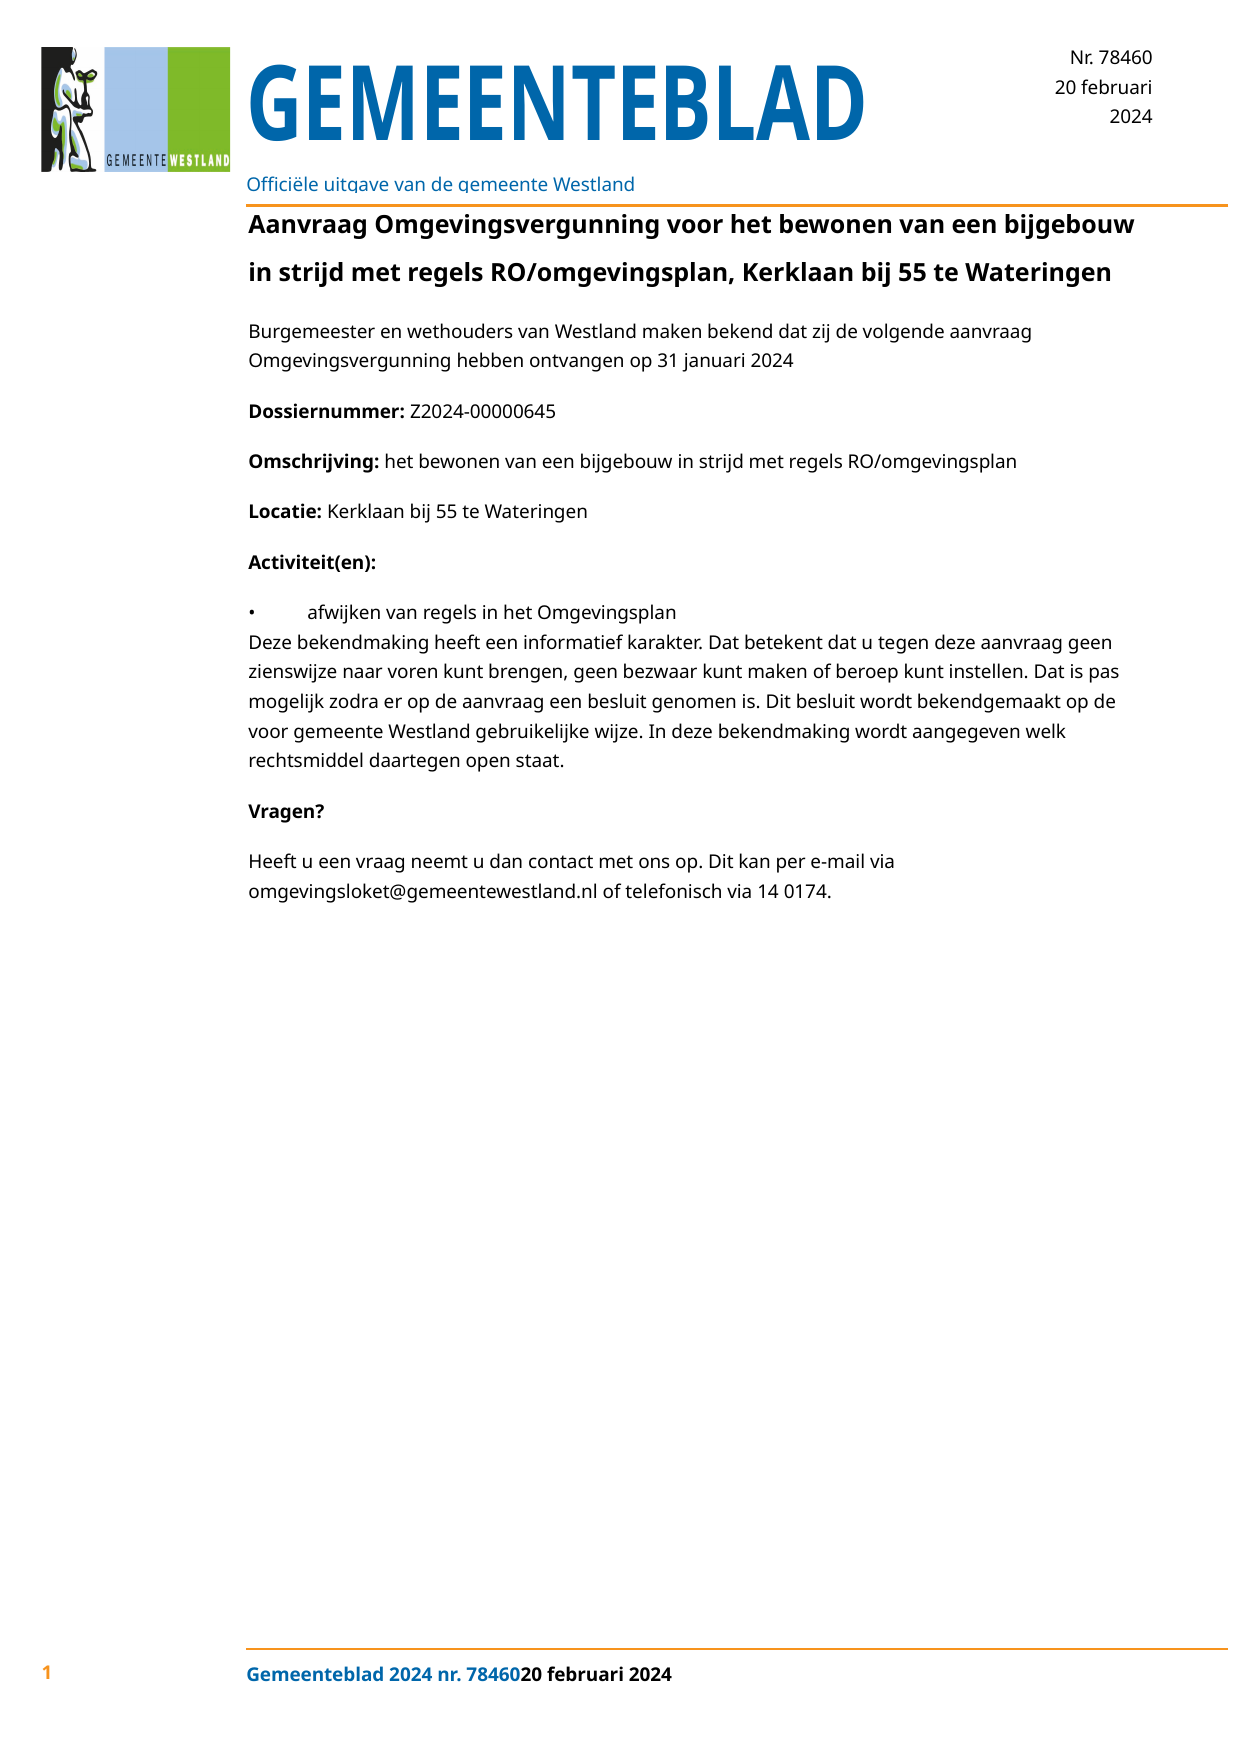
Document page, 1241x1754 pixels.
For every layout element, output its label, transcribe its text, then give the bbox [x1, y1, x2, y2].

text Dossiernummer: Z2024-00000645 [248, 398, 1152, 424]
text Omschrijving: het bewonen van een bijgebouw in strijd met regels RO/omgevingsplan [248, 448, 1152, 474]
text Heeft u een vraag neemt u dan contact met ons op. Dit kan per e-mail via omgevingsloket@gemeentewestland.nl of telefonisch via 14 0174. [248, 848, 1152, 904]
text Deze bekendmaking heeft een informatief karakter. Dat betekent dat u tegen deze aanvraag geen zienswijze naar voren kunt brengen, geen bezwaar kunt maken of beroep kunt instellen. Dat is pas mogelijk zodra er op de aanvraag een besluit genomen is. Dit besluit wordt bekendgemaakt op de voor gemeente Westland gebruikelijke wijze. In deze bekendmaking wordt aangegeven welk rechtsmiddel daartegen open staat. [248, 629, 1152, 773]
text Aanvraag Omgevingsvergunning voor het bewonen van een bijgebouw in strijd met regels RO/omgevingsplan, Kerklaan bij 55 te Wateringen [248, 207, 1152, 288]
text Burgemeester en wethouders van Westland maken bekend dat zij de volgende aanvraag Omgevingsvergunning hebben ontvangen op 31 januari 2024 [248, 318, 1152, 373]
picture [41, 47, 231, 172]
list afwijken van regels in het Omgevingsplan [248, 599, 1152, 625]
text Locatie: Kerklaan bij 55 te Wateringen [248, 499, 1152, 524]
text Vragen? [248, 798, 1152, 824]
text Activiteit(en): [248, 549, 1152, 575]
